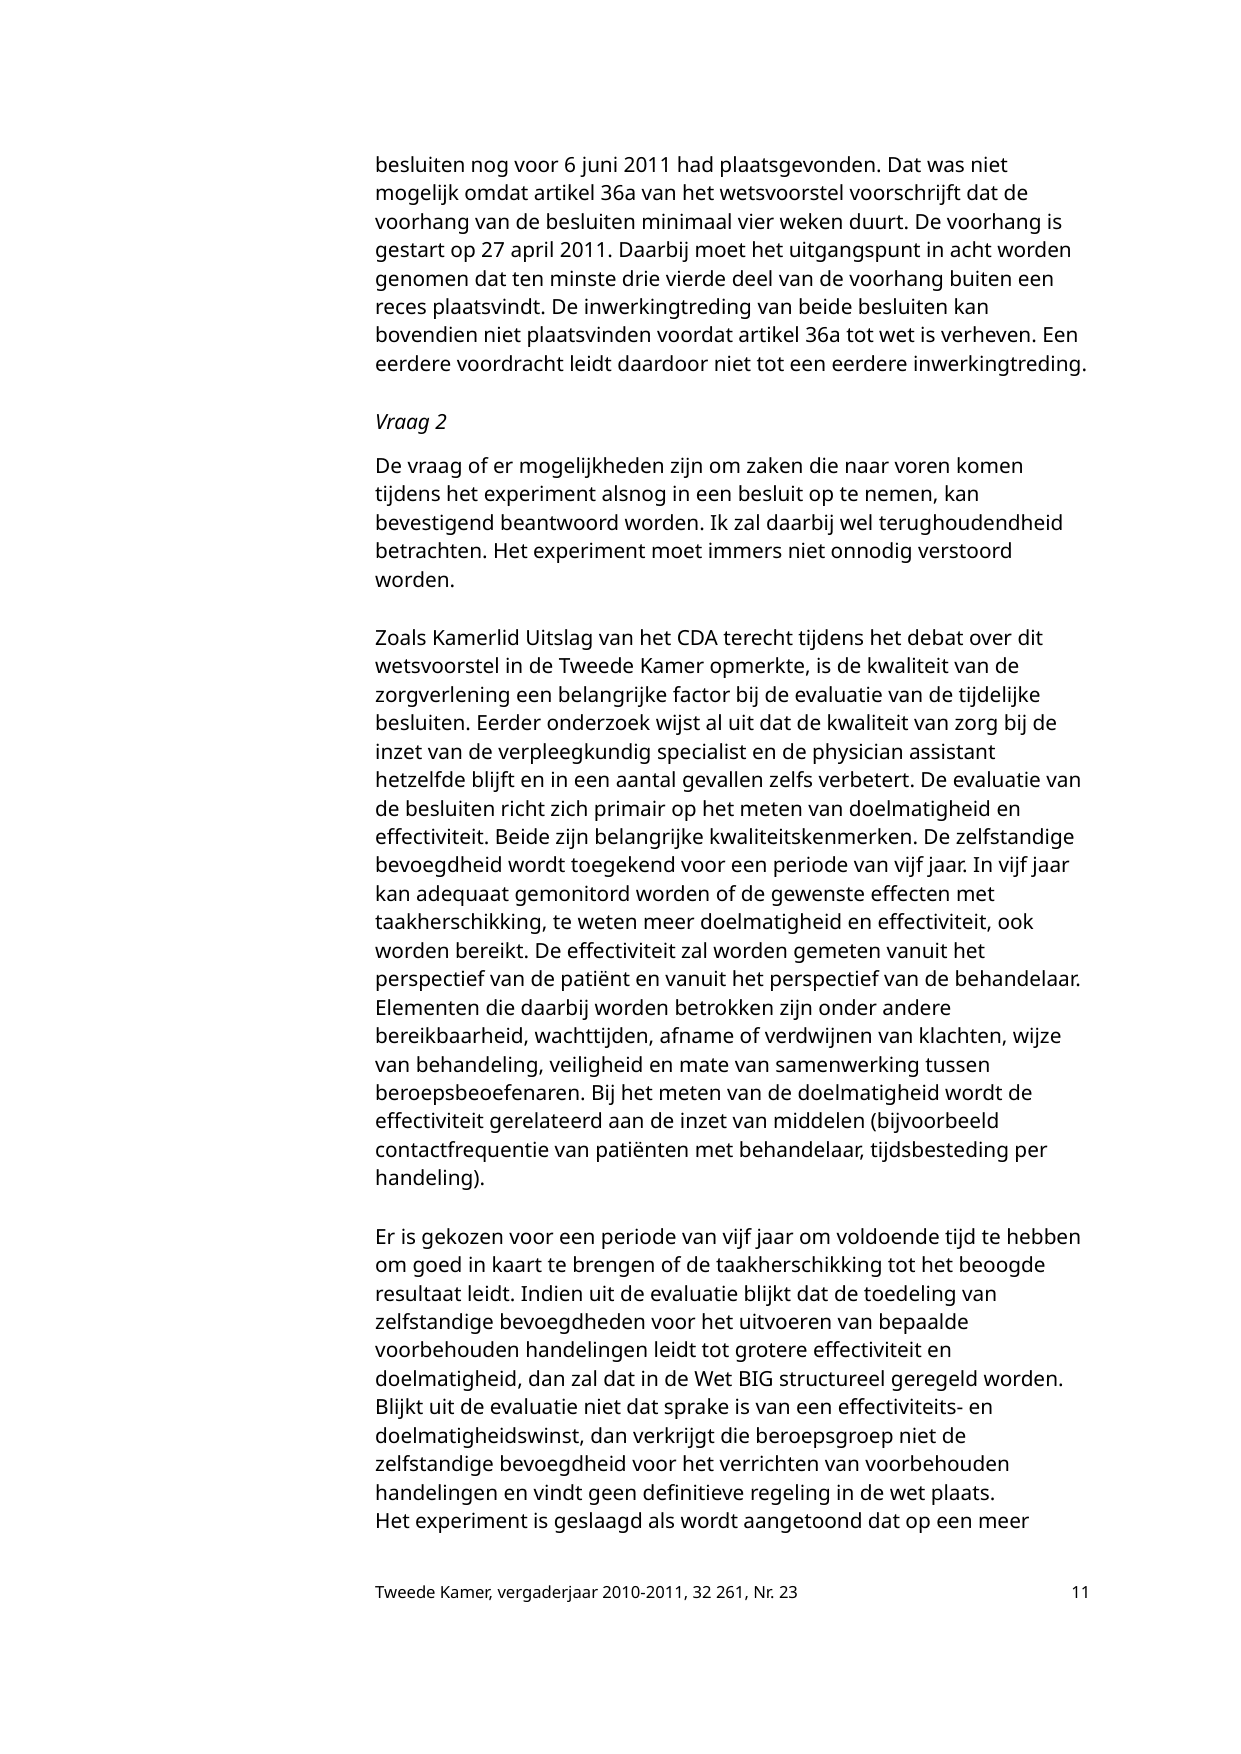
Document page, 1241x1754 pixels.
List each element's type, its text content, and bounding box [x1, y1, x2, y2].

text Het experiment is geslaagd als wordt aangetoond dat op een meer [375, 1506, 1090, 1535]
text Zoals Kamerlid Uitslag van het CDA terecht tijdens het debat over dit wetsvoorstel in de Tweede Kamer opmerkte, is de kwaliteit van de zorgverlening een belangrijke factor bij de evaluatie van de tijdelijke besluiten. Eerder onderzoek wijst al uit dat de kwaliteit van zorg bij de inzet van de verpleegkundig specialist en de physician assistant hetzelfde blijft en in een aantal gevallen zelfs verbetert. De evaluatie van de besluiten richt zich primair op het meten van doelmatigheid en effectiviteit. Beide zijn belangrijke kwaliteitskenmerken. De zelfstandige bevoegdheid wordt toegekend voor een periode van vijf jaar. In vijf jaar kan adequaat gemonitord worden of de gewenste effecten met taakherschikking, te weten meer doelmatigheid en effectiviteit, ook worden bereikt. De effectiviteit zal worden gemeten vanuit het perspectief van de patiënt en vanuit het perspectief van de behandelaar. Elementen die daarbij worden betrokken zijn onder andere bereikbaarheid, wachttijden, afname of verdwijnen van klachten, wijze van behandeling, veiligheid en mate van samenwerking tussen beroepsbeoefenaren. Bij het meten van de doelmatigheid wordt de effectiviteit gerelateerd aan de inzet van middelen (bijvoorbeeld contactfrequentie van patiënten met behandelaar, tijdsbesteding per handeling). [375, 623, 1090, 1192]
text Vraag 2 [375, 407, 1090, 436]
text De vraag of er mogelijkheden zijn om zaken die naar voren komen tijdens het experiment alsnog in een besluit op te nemen, kan bevestigend beantwoord worden. Ik zal daarbij wel terughoudendheid betrachten. Het experiment moet immers niet onnodig verstoord worden. [375, 451, 1090, 593]
text besluiten nog voor 6 juni 2011 had plaatsgevonden. Dat was niet mogelijk omdat artikel 36a van het wetsvoorstel voorschrijft dat de voorhang van de besluiten minimaal vier weken duurt. De voorhang is gestart op 27 april 2011. Daarbij moet het uitgangspunt in acht worden genomen dat ten minste drie vierde deel van de voorhang buiten een reces plaatsvindt. De inwerkingtreding van beide besluiten kan bovendien niet plaatsvinden voordat artikel 36a tot wet is verheven. Een eerdere voordracht leidt daardoor niet tot een eerdere inwerkingtreding. [375, 150, 1090, 377]
text Er is gekozen voor een periode van vijf jaar om voldoende tijd te hebben om goed in kaart te brengen of de taakherschikking tot het beoogde resultaat leidt. Indien uit de evaluatie blijkt dat de toedeling van zelfstandige bevoegdheden voor het uitvoeren van bepaalde voorbehouden handelingen leidt tot grotere effectiviteit en doelmatigheid, dan zal dat in de Wet BIG structureel geregeld worden. Blijkt uit de evaluatie niet dat sprake is van een effectiviteits- en doelmatigheidswinst, dan verkrijgt die beroepsgroep niet de zelfstandige bevoegdheid voor het verrichten van voorbehouden handelingen en vindt geen definitieve regeling in de wet plaats. [375, 1222, 1090, 1506]
